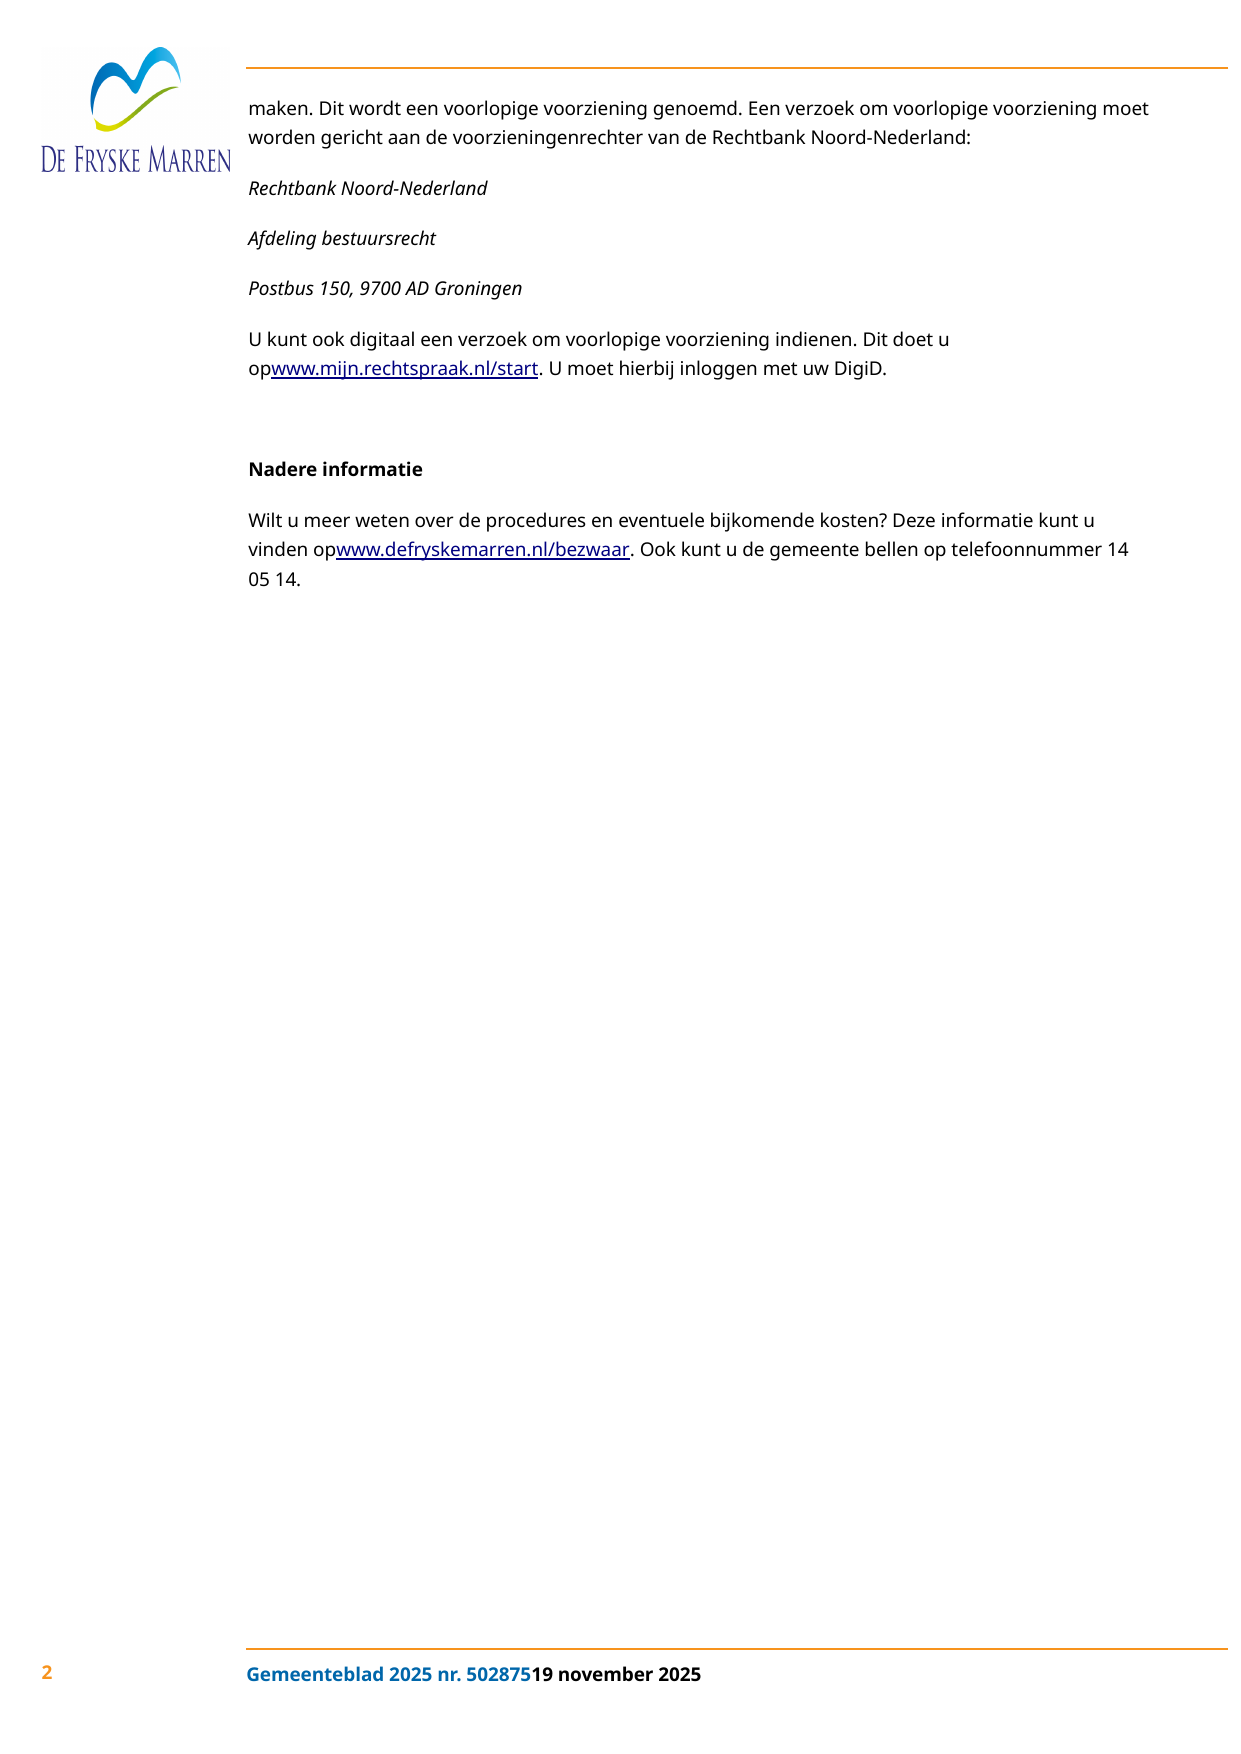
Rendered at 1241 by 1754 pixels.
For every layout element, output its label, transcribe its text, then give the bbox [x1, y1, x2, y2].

text Postbus 150, 9700 AD Groningen [248, 276, 1152, 301]
text Afdeling bestuursrecht [248, 225, 1152, 251]
text Rechtbank Noord-Nederland [248, 175, 1152, 201]
text U kunt ook digitaal een verzoek om voorlopige voorziening indienen. Dit doet u opwww.mijn.rechtspraak.nl/start. U moet hierbij inloggen met uw DigiD. [248, 326, 1152, 381]
text Nadere informatie [248, 456, 1152, 482]
picture [41, 47, 231, 172]
text maken. Dit wordt een voorlopige voorziening genoemd. Een verzoek om voorlopige voorziening moet worden gericht aan de voorzieningenrechter van de Rechtbank Noord-Nederland: [248, 95, 1152, 150]
text Wilt u meer weten over de procedures en eventuele bijkomende kosten? Deze informatie kunt u vinden opwww.defryskemarren.nl/bezwaar. Ook kunt u de gemeente bellen op telefoonnummer 14 05 14. [248, 507, 1152, 592]
